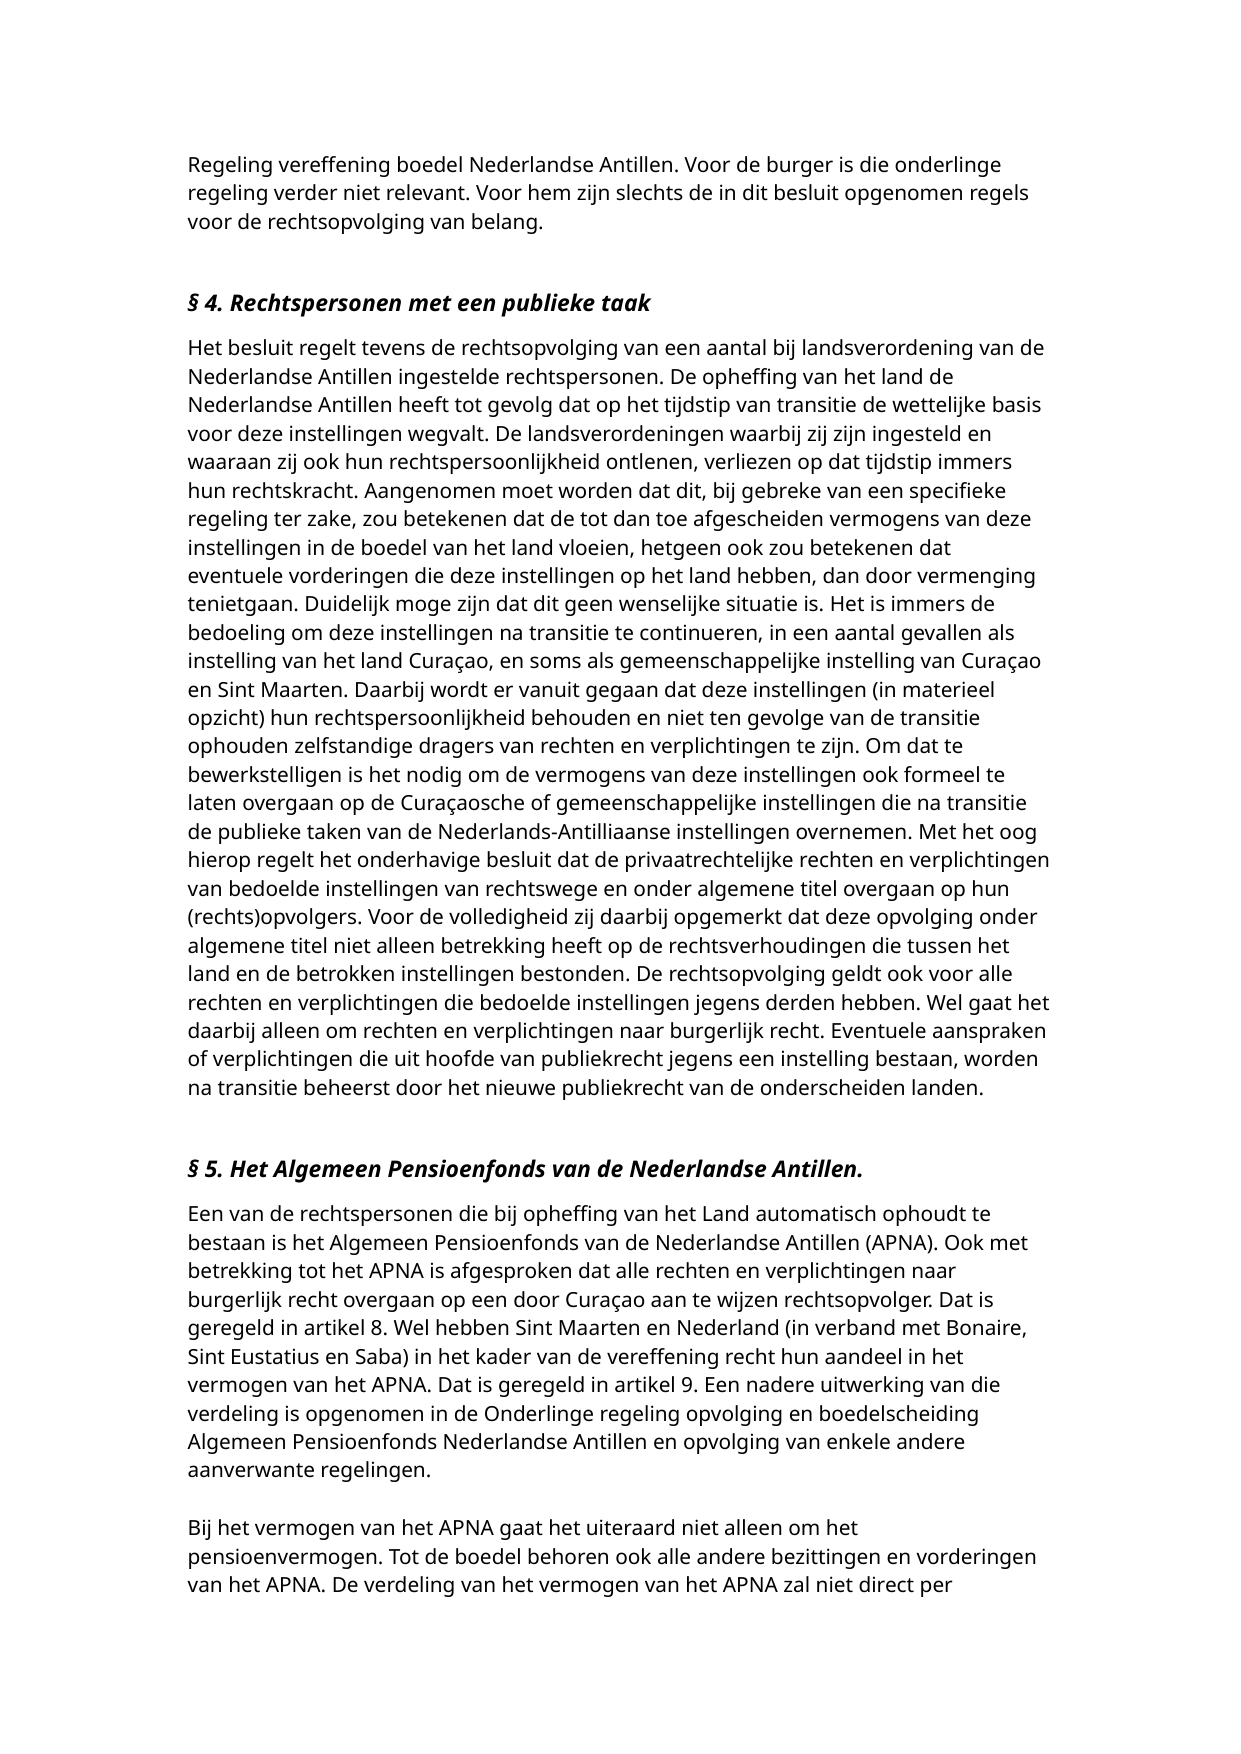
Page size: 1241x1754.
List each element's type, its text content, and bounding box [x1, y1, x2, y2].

text Het besluit regelt tevens de rechtsopvolging van een aantal bij landsverordening van de Nederlandse Antillen ingestelde rechtspersonen. De opheffing van het land de Nederlandse Antillen heeft tot gevolg dat op het tijdstip van transitie de wettelijke basis voor deze instellingen wegvalt. De landsverordeningen waarbij zij zijn ingesteld en waaraan zij ook hun rechtspersoonlijkheid ontlenen, verliezen op dat tijdstip immers hun rechtskracht. Aangenomen moet worden dat dit, bij gebreke van een specifieke regeling ter zake, zou betekenen dat de tot dan toe afgescheiden vermogens van deze instellingen in de boedel van het land vloeien, hetgeen ook zou betekenen dat eventuele vorderingen die deze instellingen op het land hebben, dan door vermenging tenietgaan. Duidelijk moge zijn dat dit geen wenselijke situatie is. Het is immers de bedoeling om deze instellingen na transitie te continueren, in een aantal gevallen als instelling van het land Curaçao, en soms als gemeenschappelijke instelling van Curaçao en Sint Maarten. Daarbij wordt er vanuit gegaan dat deze instellingen (in materieel opzicht) hun rechtspersoonlijkheid behouden en niet ten gevolge van de transitie ophouden zelfstandige dragers van rechten en verplichtingen te zijn. Om dat te bewerkstelligen is het nodig om de vermogens van deze instellingen ook formeel te laten overgaan op de Curaçaosche of gemeenschappelijke instellingen die na transitie de publieke taken van de Nederlands-Antilliaanse instellingen overnemen. Met het oog hierop regelt het onderhavige besluit dat de privaatrechtelijke rechten en verplichtingen van bedoelde instellingen van rechtswege en onder algemene titel overgaan op hun (rechts)opvolgers. Voor de volledigheid zij daarbij opgemerkt dat deze opvolging onder algemene titel niet alleen betrekking heeft op de rechtsverhoudingen die tussen het land en de betrokken instellingen bestonden. De rechtsopvolging geldt ook voor alle rechten en verplichtingen die bedoelde instellingen jegens derden hebben. Wel gaat het daarbij alleen om rechten en verplichtingen naar burgerlijk recht. Eventuele aanspraken of verplichtingen die uit hoofde van publiekrecht jegens een instelling bestaan, worden na transitie beheerst door het nieuwe publiekrecht van de onderscheiden landen. [187, 333, 1053, 1101]
text Een van de rechtspersonen die bij opheffing van het Land automatisch ophoudt te bestaan is het Algemeen Pensioenfonds van de Nederlandse Antillen (APNA). Ook met betrekking tot het APNA is afgesproken dat alle rechten en verplichtingen naar burgerlijk recht overgaan op een door Curaçao aan te wijzen rechtsopvolger. Dat is geregeld in artikel 8. Wel hebben Sint Maarten en Nederland (in verband met Bonaire, Sint Eustatius en Saba) in het kader van de vereffening recht hun aandeel in het vermogen van het APNA. Dat is geregeld in artikel 9. Een nadere uitwerking van die verdeling is opgenomen in de Onderlinge regeling opvolging en boedelscheiding Algemeen Pensioenfonds Nederlandse Antillen en opvolging van enkele andere aanverwante regelingen. [187, 1199, 1053, 1484]
subtitle § 4. Rechtspersonen met een publieke taak [187, 287, 1053, 318]
subtitle § 5. Het Algemeen Pensioenfonds van de Nederlandse Antillen. [187, 1153, 1053, 1184]
text Regeling vereffening boedel Nederlandse Antillen. Voor de burger is die onderlinge regeling verder niet relevant. Voor hem zijn slechts de in dit besluit opgenomen regels voor de rechtsopvolging van belang. [187, 150, 1053, 235]
text Bij het vermogen van het APNA gaat het uiteraard niet alleen om het pensioenvermogen. Tot de boedel behoren ook alle andere bezittingen en vorderingen van het APNA. De verdeling van het vermogen van het APNA zal niet direct per [187, 1513, 1053, 1599]
